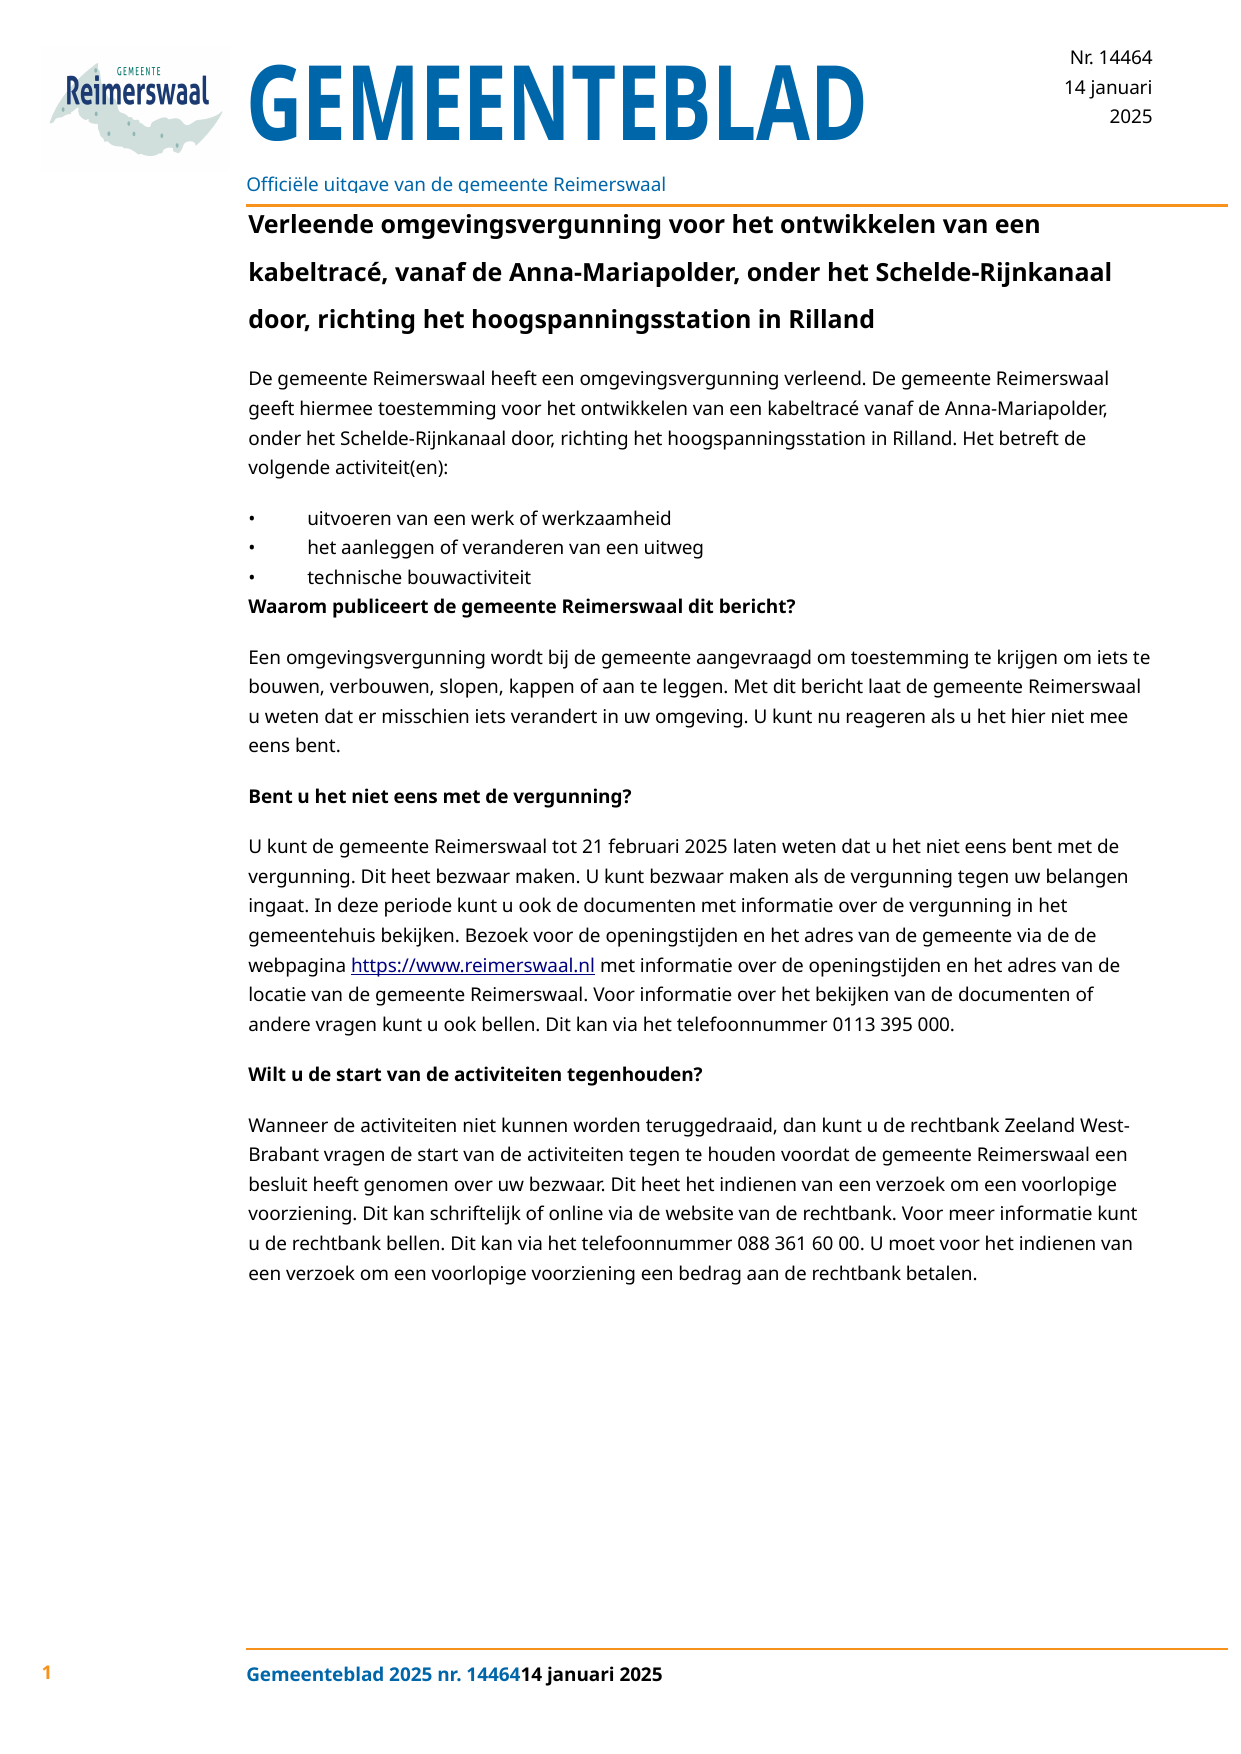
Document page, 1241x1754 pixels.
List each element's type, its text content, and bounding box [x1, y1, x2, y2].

text Een omgevingsvergunning wordt bij de gemeente aangevraagd om toestemming te krijgen om iets te bouwen, verbouwen, slopen, kappen of aan te leggen. Met dit bericht laat de gemeente Reimerswaal u weten dat er misschien iets verandert in uw omgeving. U kunt nu reageren als u het hier niet mee eens bent. [248, 644, 1152, 758]
text U kunt de gemeente Reimerswaal tot 21 februari 2025 laten weten dat u het niet eens bent met de vergunning. Dit heet bezwaar maken. U kunt bezwaar maken als de vergunning tegen uw belangen ingaat. In deze periode kunt u ook de documenten met informatie over de vergunning in het gemeentehuis bekijken. Bezoek voor de openingstijden en het adres van de gemeente via de de webpagina https://www.reimerswaal.nl met informatie over de openingstijden en het adres van de locatie van de gemeente Reimerswaal. Voor informatie over het bekijken van de documenten of andere vragen kunt u ook bellen. Dit kan via het telefoonnummer 0113 395 000. [248, 833, 1152, 1037]
text De gemeente Reimerswaal heeft een omgevingsvergunning verleend. De gemeente Reimerswaal geeft hiermee toestemming voor het ontwikkelen van een kabeltracé vanaf de Anna-Mariapolder, onder het Schelde-Rijnkanaal door, richting het hoogspanningsstation in Rilland. Het betreft de volgende activiteit(en): [248, 366, 1152, 480]
list het aanleggen of veranderen van een uitweg [248, 534, 1152, 560]
picture [41, 47, 231, 172]
text Wilt u de start van de activiteiten tegenhouden? [248, 1061, 1152, 1087]
text Wanneer de activiteiten niet kunnen worden teruggedraaid, dan kunt u de rechtbank Zeeland West-Brabant vragen de start van de activiteiten tegen te houden voordat de gemeente Reimerswaal een besluit heeft genomen over uw bezwaar. Dit heet het indienen van een verzoek om een voorlopige voorziening. Dit kan schriftelijk of online via de website van de rechtbank. Voor meer informatie kunt u de rechtbank bellen. Dit kan via het telefoonnummer 088 361 60 00. U moet voor het indienen van een verzoek om een voorlopige voorziening een bedrag aan de rechtbank betalen. [248, 1112, 1152, 1285]
list uitvoeren van een werk of werkzaamheid [248, 505, 1152, 530]
text Bent u het niet eens met de vergunning? [248, 783, 1152, 809]
list technische bouwactiviteit [248, 564, 1152, 589]
text Waarom publiceert de gemeente Reimerswaal dit bericht? [248, 593, 1152, 619]
text Verleende omgevingsvergunning voor het ontwikkelen van een kabeltracé, vanaf de Anna-Mariapolder, onder het Schelde-Rijnkanaal door, richting het hoogspanningsstation in Rilland [248, 207, 1152, 336]
